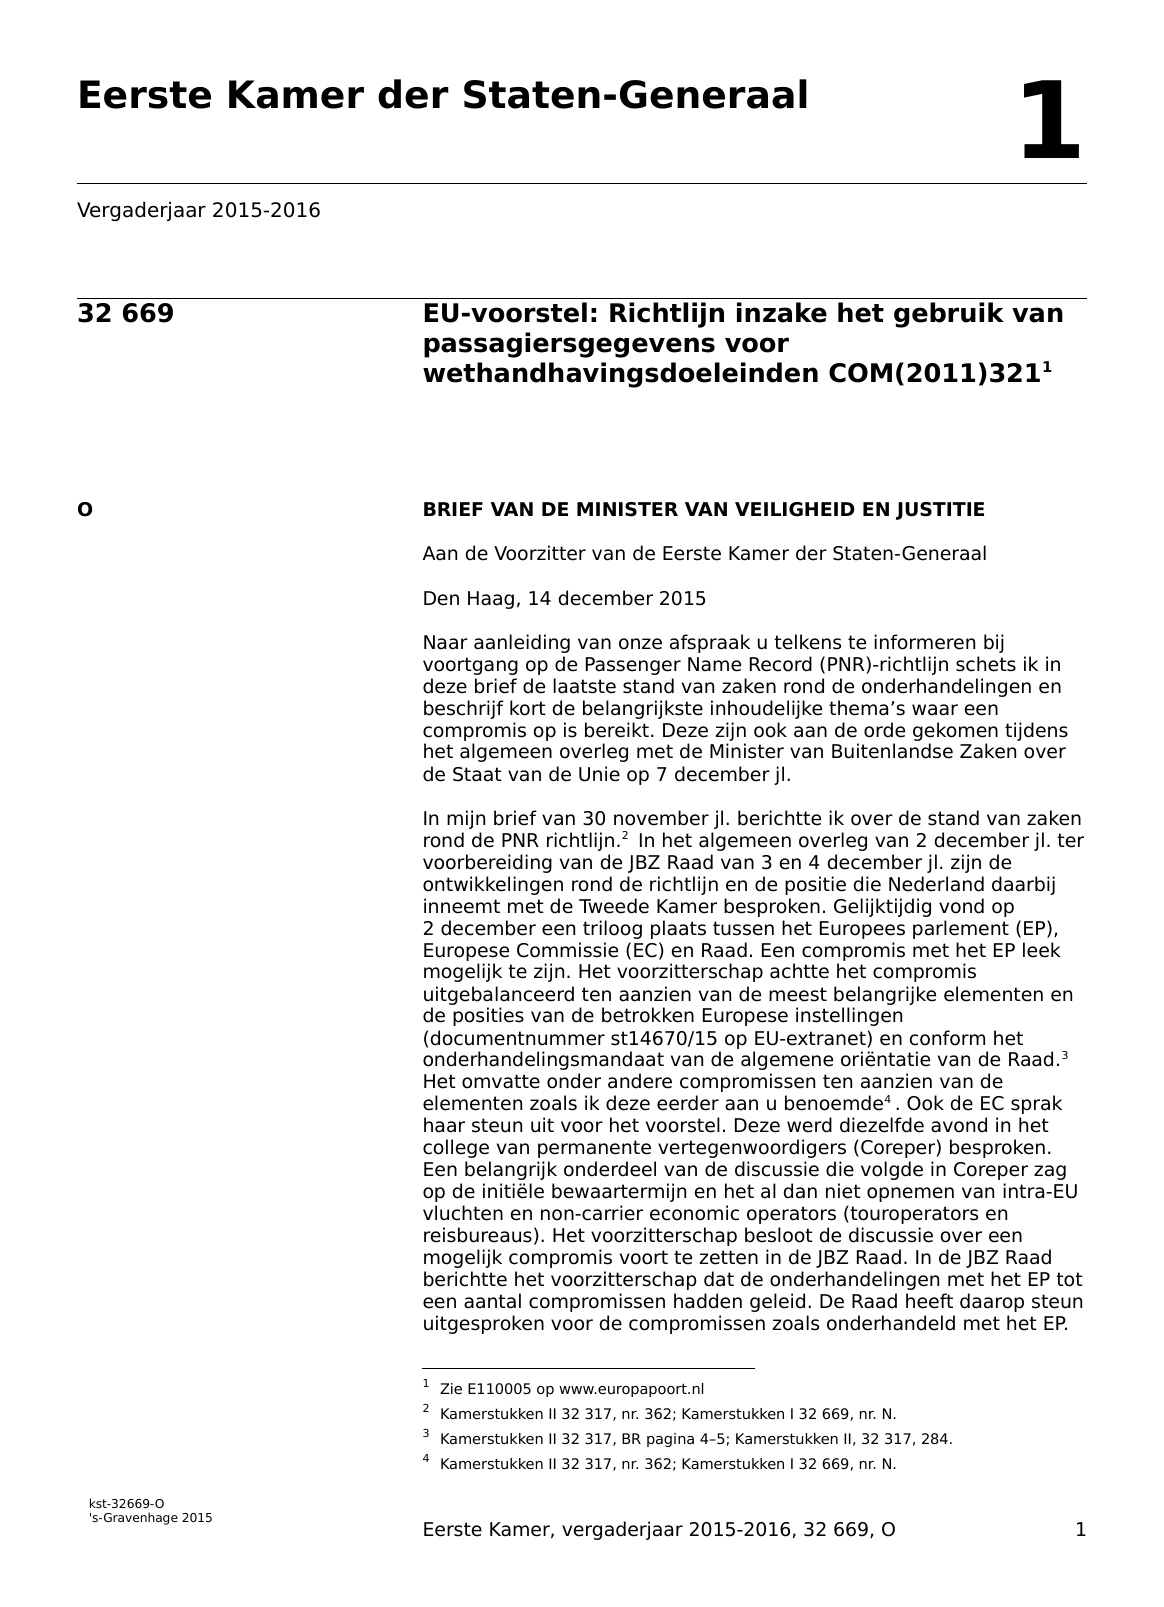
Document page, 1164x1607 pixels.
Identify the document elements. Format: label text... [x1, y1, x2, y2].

text Aan de Voorzitter van de Eerste Kamer der Staten-Generaal [422, 543, 1087, 565]
text Kamerstukken II 32 317, BR pagina 4–5; Kamerstukken II, 32 317, 284. [422, 1427, 1087, 1449]
text Kamerstukken II 32 317, nr. 362; Kamerstukken I 32 669, nr. N. [422, 1452, 1087, 1474]
text In mijn brief van 30 november jl. berichtte ik over de stand van zaken rond de PNR richtlijn. In het algemeen overleg van 2 december jl. ter voorbereiding van de JBZ Raad van 3 en 4 december jl. zijn de ontwikkelingen rond de richtlijn en de positie die Nederland daarbij inneemt met de Tweede Kamer besproken. Gelijktijdig vond op 2 december een triloog plaats tussen het Europees parlement (EP), Europese Commissie (EC) en Raad. Een compromis met het EP leek mogelijk te zijn. Het voorzitterschap achtte het compromis uitgebalanceerd ten aanzien van de meest belangrijke elementen en de posities van de betrokken Europese instellingen (documentnummer st14670/15 op EU-extranet) en conform het onderhandelingsmandaat van de algemene oriëntatie van de Raad. Het omvatte onder andere compromissen ten aanzien van de elementen zoals ik deze eerder aan u benoemde. Ook de EC sprak haar steun uit voor het voorstel. Deze werd diezelfde avond in het college van permanente vertegenwoordigers (Coreper) besproken. Een belangrijk onderdeel van de discussie die volgde in Coreper zag op de initiële bewaartermijn en het al dan niet opnemen van intra-EU vluchten en non-carrier economic operators (touroperators en reisbureaus). Het voorzitterschap besloot de discussie over een mogelijk compromis voort te zetten in de JBZ Raad. In de JBZ Raad berichtte het voorzitterschap dat de onderhandelingen met het EP tot een aantal compromissen hadden geleid. De Raad heeft daarop steun uitgesproken voor de compromissen zoals onderhandeld met het EP. [422, 808, 1087, 1335]
text Kamerstukken II 32 317, nr. 362; Kamerstukken I 32 669, nr. N. [422, 1402, 1087, 1424]
text Naar aanleiding van onze afspraak u telkens te informeren bij voortgang op de Passenger Name Record (PNR)-richtlijn schets ik in deze brief de laatste stand van zaken rond de onderhandelingen en beschrijf kort de belangrijkste inhoudelijke thema’s waar een compromis op is bereikt. Deze zijn ook aan de orde gekomen tijdens het algemeen overleg met de Minister van Buitenlandse Zaken over de Staat van de Unie op 7 december jl. [422, 632, 1087, 785]
subtitle 32 669 EU-voorstel: Richtlijn inzake het gebruik van passagiersgegevens voor wethandhavingsdoeleinden COM(2011)321 [77, 299, 1087, 388]
text Zie E110005 op www.europapoort.nl [422, 1377, 1087, 1399]
table_header 1 [886, 59, 1087, 183]
text Den Haag, 14 december 2015 [422, 587, 1087, 609]
text kst-32669-O [88, 1497, 323, 1511]
subtitle O BRIEF VAN DE MINISTER VAN VEILIGHEID EN JUSTITIE [77, 499, 1087, 521]
table_cell Vergaderjaar 2015-2016 [77, 184, 1087, 298]
table_header Eerste Kamer der Staten-Generaal [77, 59, 886, 183]
text 's-Gravenhage 2015 [88, 1511, 323, 1525]
